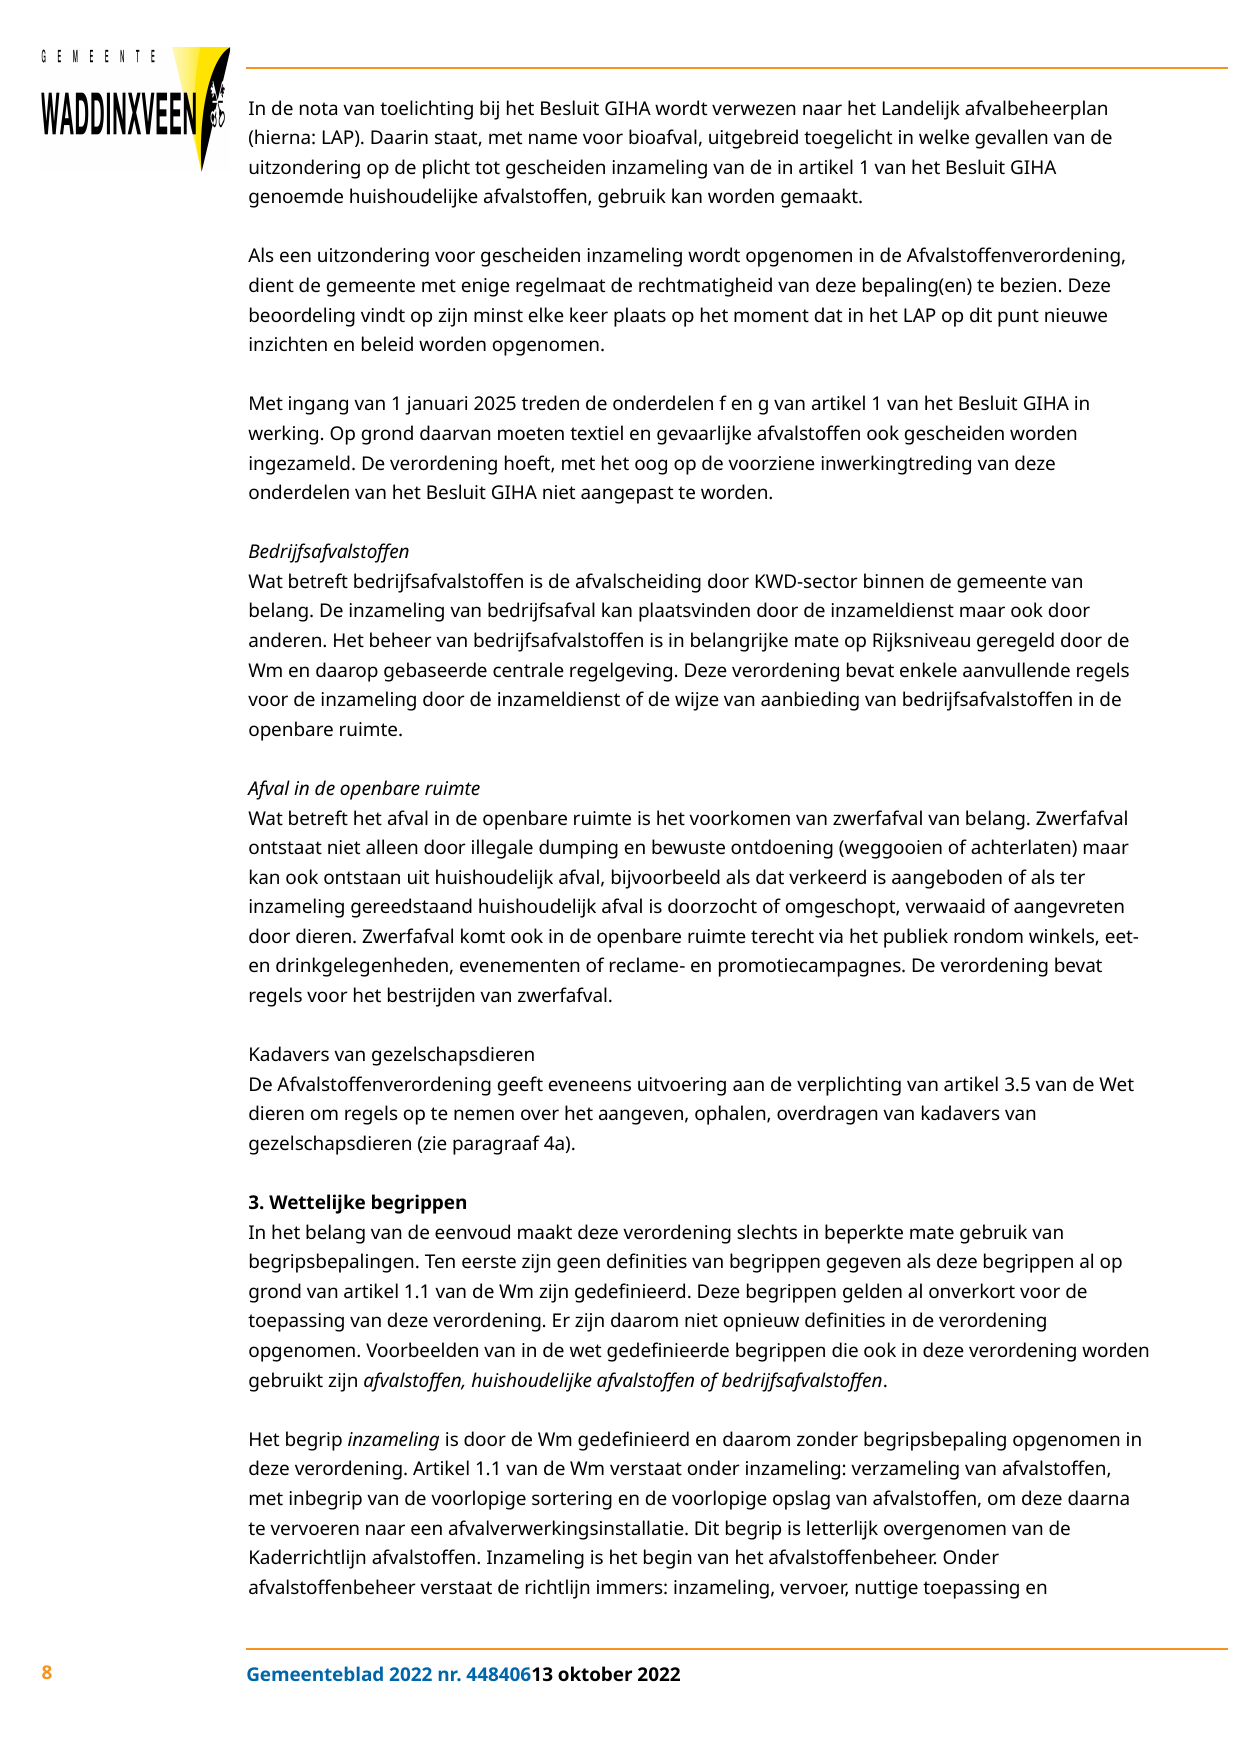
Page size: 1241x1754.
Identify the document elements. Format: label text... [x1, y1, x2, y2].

text Als een uitzondering voor gescheiden inzameling wordt opgenomen in de Afvalstoffenverordening, dient de gemeente met enige regelmaat de rechtmatigheid van deze bepaling(en) te bezien. Deze beoordeling vindt op zijn minst elke keer plaats op het moment dat in het LAP op dit punt nieuwe inzichten en beleid worden opgenomen. [248, 243, 1152, 357]
picture [41, 47, 231, 172]
text Wat betreft het afval in de openbare ruimte is het voorkomen van zwerfafval van belang. Zwerfafval ontstaat niet alleen door illegale dumping en bewuste ontdoening (weggooien of achterlaten) maar kan ook ontstaan uit huishoudelijk afval, bijvoorbeeld als dat verkeerd is aangeboden of als ter inzameling gereedstaand huishoudelijk afval is doorzocht of omgeschopt, verwaaid of aangevreten door dieren. Zwerfafval komt ook in de openbare ruimte terecht via het publiek rondom winkels, eet- en drinkgelegenheden, evenementen of reclame- en promotiecampagnes. De verordening bevat regels voor het bestrijden van zwerfafval. [248, 805, 1152, 1008]
text Kadavers van gezelschapsdieren [248, 1041, 1152, 1067]
text Het begrip inzameling is door de Wm gedefinieerd en daarom zonder begripsbepaling opgenomen in deze verordening. Artikel 1.1 van de Wm verstaat onder inzameling: verzameling van afvalstoffen, met inbegrip van de voorlopige sortering en de voorlopige opslag van afvalstoffen, om deze daarna te vervoeren naar een afvalverwerkingsinstallatie. Dit begrip is letterlijk overgenomen van de Kaderrichtlijn afvalstoffen. Inzameling is het begin van het afvalstoffenbeheer. Onder afvalstoffenbeheer verstaat de richtlijn immers: inzameling, vervoer, nuttige toepassing en [248, 1426, 1152, 1600]
text Bedrijfsafvalstoffen [248, 538, 1152, 564]
text De Afvalstoffenverordening geeft eveneens uitvoering aan de verplichting van artikel 3.5 van de Wet dieren om regels op te nemen over het aangeven, ophalen, overdragen van kadavers van gezelschapsdieren (zie paragraaf 4a). [248, 1071, 1152, 1156]
text In de nota van toelichting bij het Besluit GIHA wordt verwezen naar het Landelijk afvalbeheerplan (hierna: LAP). Daarin staat, met name voor bioafval, uitgebreid toegelicht in welke gevallen van de uitzondering op de plicht tot gescheiden inzameling van de in artikel 1 van het Besluit GIHA genoemde huishoudelijke afvalstoffen, gebruik kan worden gemaakt. [248, 95, 1152, 209]
text Met ingang van 1 januari 2025 treden de onderdelen f en g van artikel 1 van het Besluit GIHA in werking. Op grond daarvan moeten textiel en gevaarlijke afvalstoffen ook gescheiden worden ingezameld. De verordening hoeft, met het oog op de voorziene inwerkingtreding van deze onderdelen van het Besluit GIHA niet aangepast te worden. [248, 391, 1152, 505]
text Wat betreft bedrijfsafvalstoffen is de afvalscheiding door KWD-sector binnen de gemeente van belang. De inzameling van bedrijfsafval kan plaatsvinden door de inzameldienst maar ook door anderen. Het beheer van bedrijfsafvalstoffen is in belangrijke mate op Rijksniveau geregeld door de Wm en daarop gebaseerde centrale regelgeving. Deze verordening bevat enkele aanvullende regels voor de inzameling door de inzameldienst of de wijze van aanbieding van bedrijfsafvalstoffen in de openbare ruimte. [248, 568, 1152, 742]
text In het belang van de eenvoud maakt deze verordening slechts in beperkte mate gebruik van begripsbepalingen. Ten eerste zijn geen definities van begrippen gegeven als deze begrippen al op grond van artikel 1.1 van de Wm zijn gedefinieerd. Deze begrippen gelden al onverkort voor de toepassing van deze verordening. Er zijn daarom niet opnieuw definities in de verordening opgenomen. Voorbeelden van in de wet gedefinieerde begrippen die ook in deze verordening worden gebruikt zijn afvalstoffen, huishoudelijke afvalstoffen of bedrijfsafvalstoffen. [248, 1219, 1152, 1393]
text Afval in de openbare ruimte [248, 775, 1152, 801]
text 3. Wettelijke begrippen [248, 1189, 1152, 1215]
